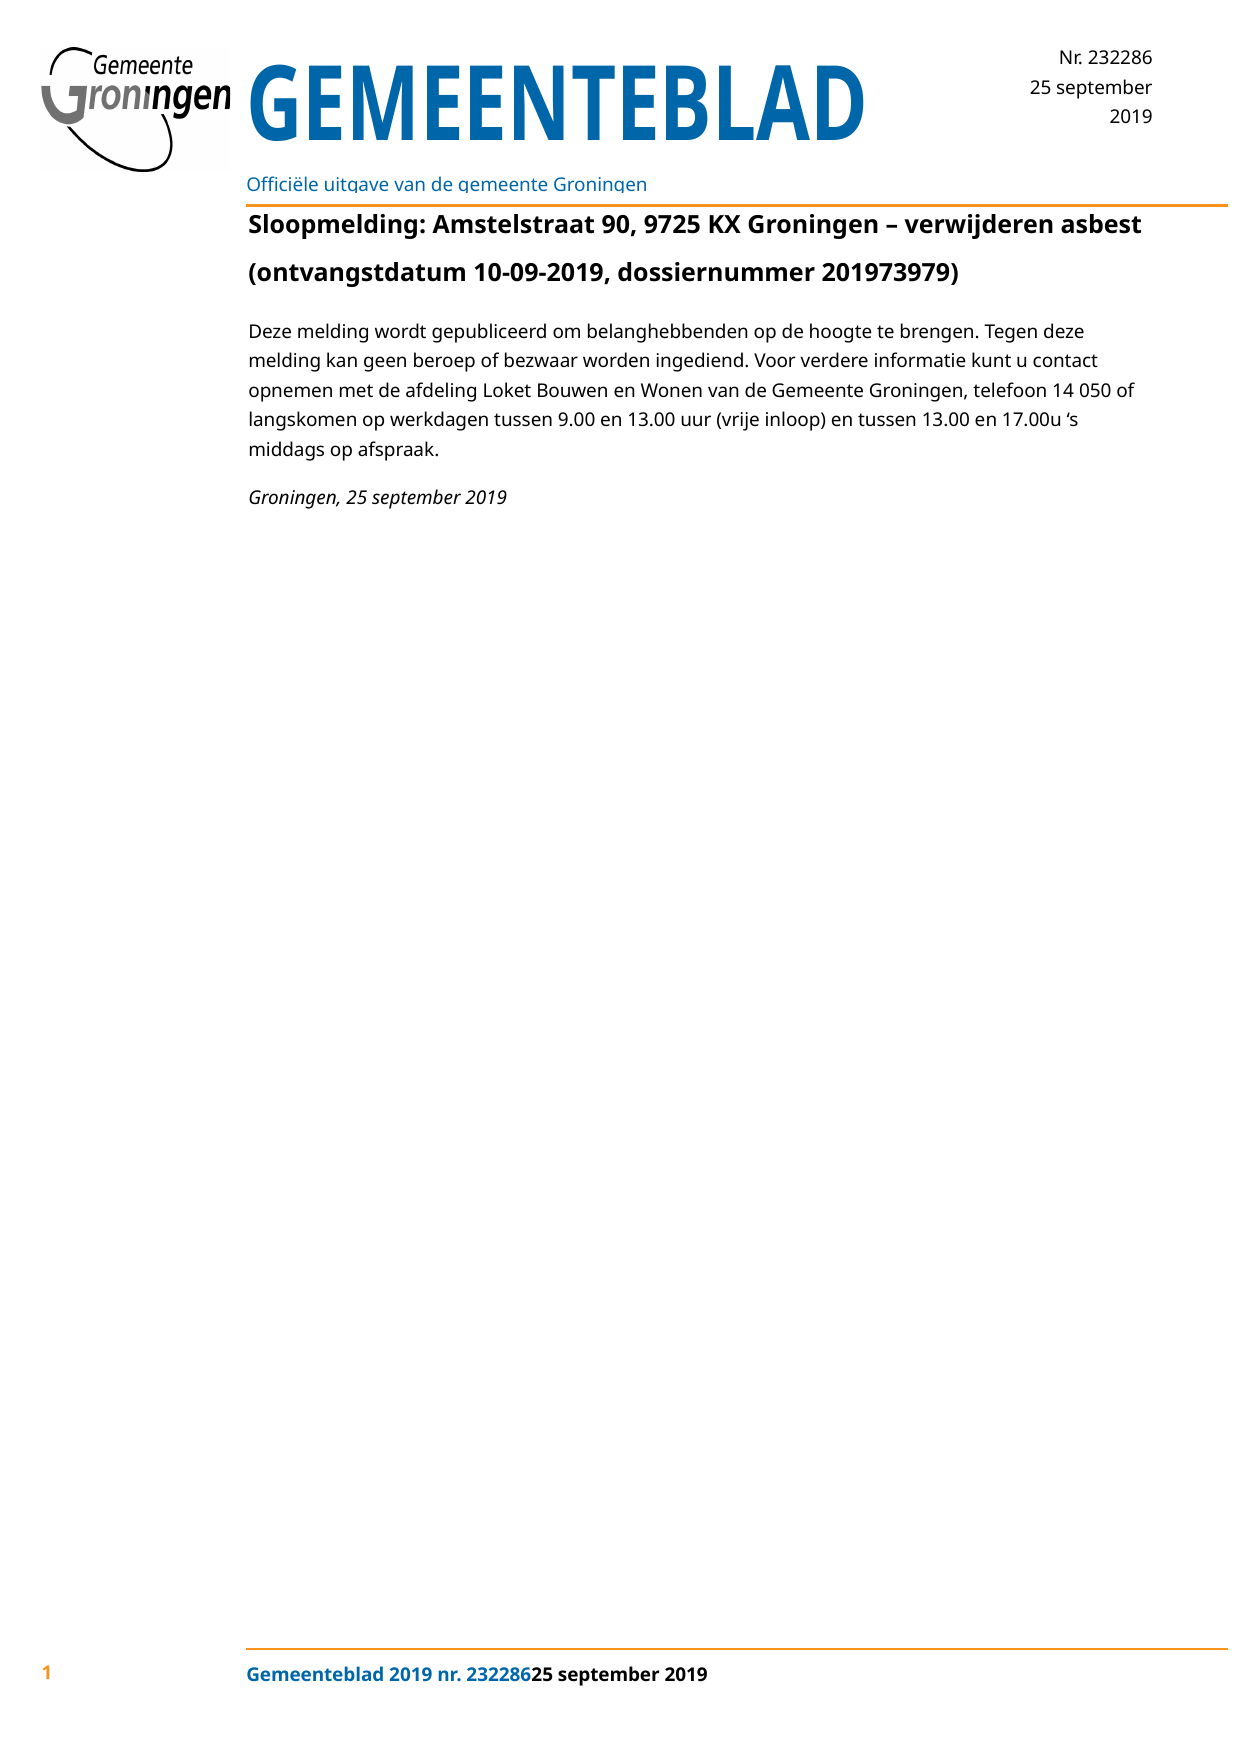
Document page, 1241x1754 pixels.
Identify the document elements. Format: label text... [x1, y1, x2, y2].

text Groningen, 25 september 2019 [248, 484, 1152, 510]
text Deze melding wordt gepubliceerd om belanghebbenden op de hoogte te brengen. Tegen deze melding kan geen beroep of bezwaar worden ingediend. Voor verdere informatie kunt u contact opnemen met de afdeling Loket Bouwen en Wonen van de Gemeente Groningen, telefoon 14 050 of langskomen op werkdagen tussen 9.00 en 13.00 uur (vrije inloop) en tussen 13.00 en 17.00u ‘s middags op afspraak. [248, 318, 1152, 462]
picture [41, 47, 231, 172]
text Sloopmelding: Amstelstraat 90, 9725 KX Groningen – verwijderen asbest (ontvangstdatum 10-09-2019, dossiernummer 201973979) [248, 207, 1152, 288]
